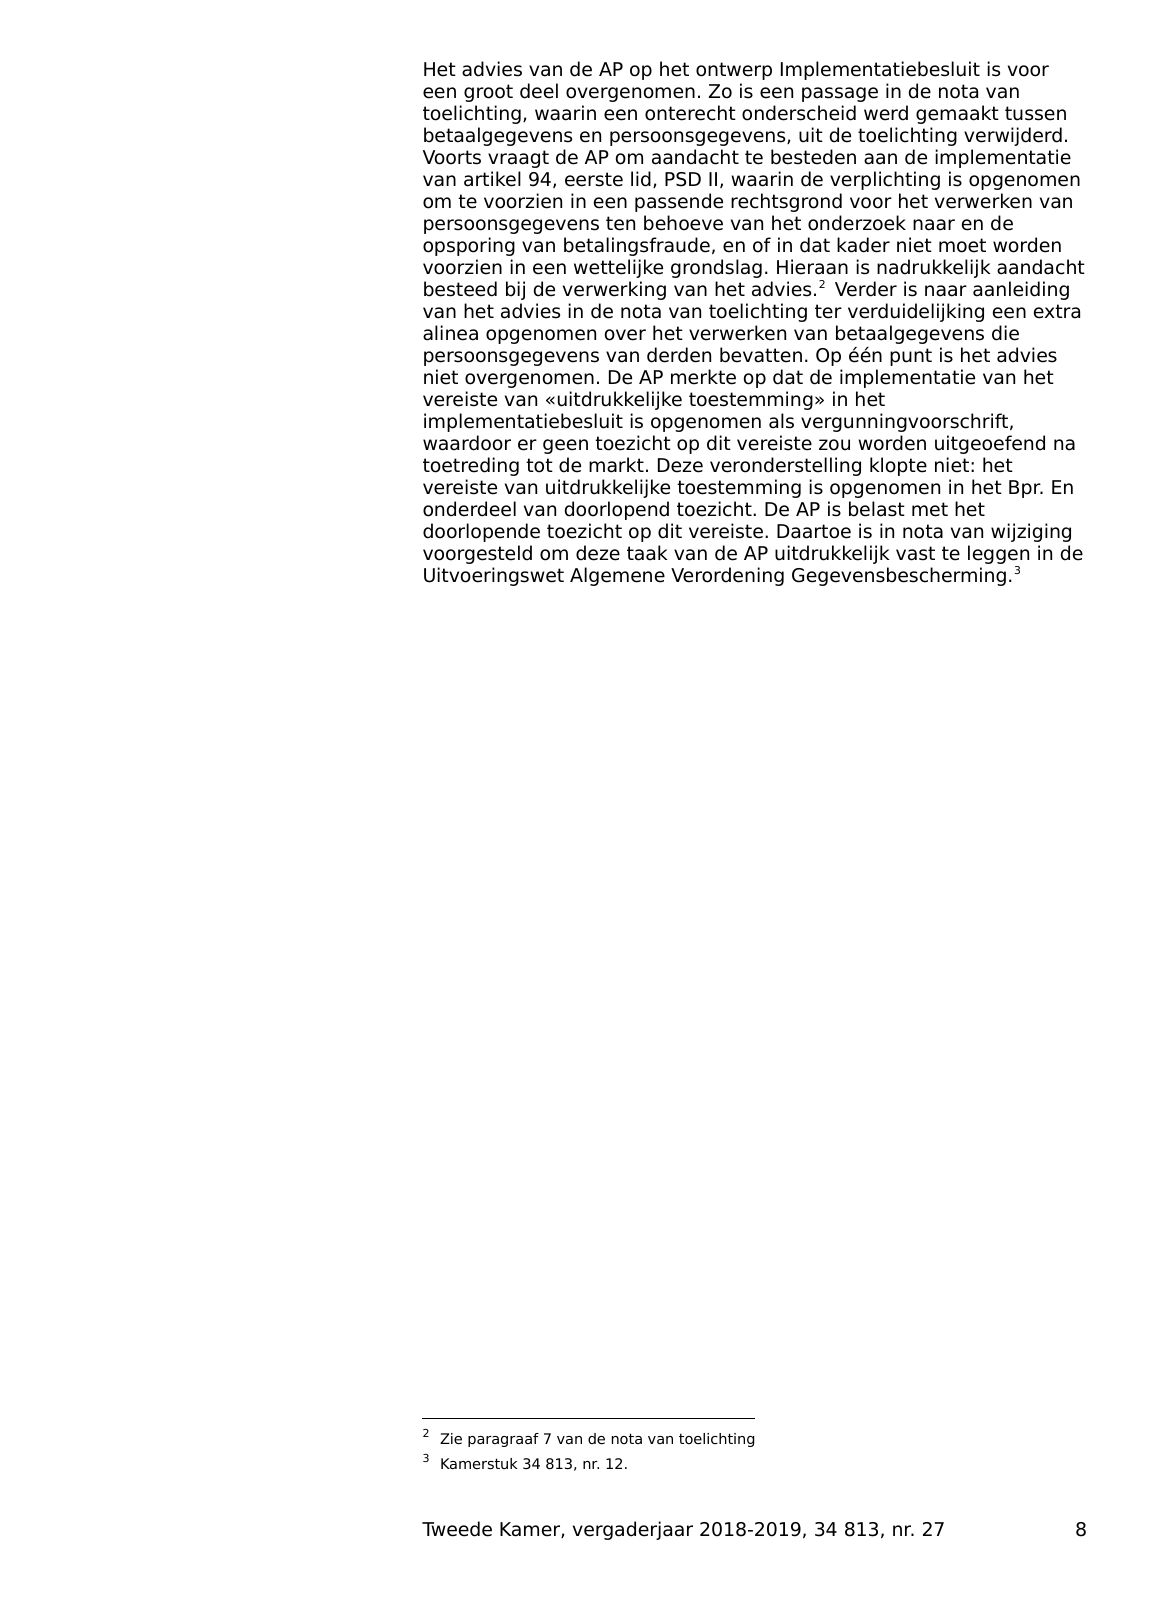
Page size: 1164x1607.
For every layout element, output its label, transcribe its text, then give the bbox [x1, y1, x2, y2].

text Het advies van de AP op het ontwerp Implementatiebesluit is voor een groot deel overgenomen. Zo is een passage in de nota van toelichting, waarin een onterecht onderscheid werd gemaakt tussen betaalgegevens en persoonsgegevens, uit de toelichting verwijderd. Voorts vraagt de AP om aandacht te besteden aan de implementatie van artikel 94, eerste lid, PSD II, waarin de verplichting is opgenomen om te voorzien in een passende rechtsgrond voor het verwerken van persoonsgegevens ten behoeve van het onderzoek naar en de opsporing van betalingsfraude, en of in dat kader niet moet worden voorzien in een wettelijke grondslag. Hieraan is nadrukkelijk aandacht besteed bij de verwerking van het advies. Verder is naar aanleiding van het advies in de nota van toelichting ter verduidelijking een extra alinea opgenomen over het verwerken van betaalgegevens die persoonsgegevens van derden bevatten. Op één punt is het advies niet overgenomen. De AP merkte op dat de implementatie van het vereiste van «uitdrukkelijke toestemming» in het implementatiebesluit is opgenomen als vergunningvoorschrift, waardoor er geen toezicht op dit vereiste zou worden uitgeoefend na toetreding tot de markt. Deze veronderstelling klopte niet: het vereiste van uitdrukkelijke toestemming is opgenomen in het Bpr. En onderdeel van doorlopend toezicht. De AP is belast met het doorlopende toezicht op dit vereiste. Daartoe is in nota van wijziging voorgesteld om deze taak van de AP uitdrukkelijk vast te leggen in de Uitvoeringswet Algemene Verordening Gegevensbescherming. [422, 59, 1087, 587]
text Kamerstuk 34 813, nr. 12. [422, 1452, 1087, 1474]
text Zie paragraaf 7 van de nota van toelichting [422, 1427, 1087, 1449]
